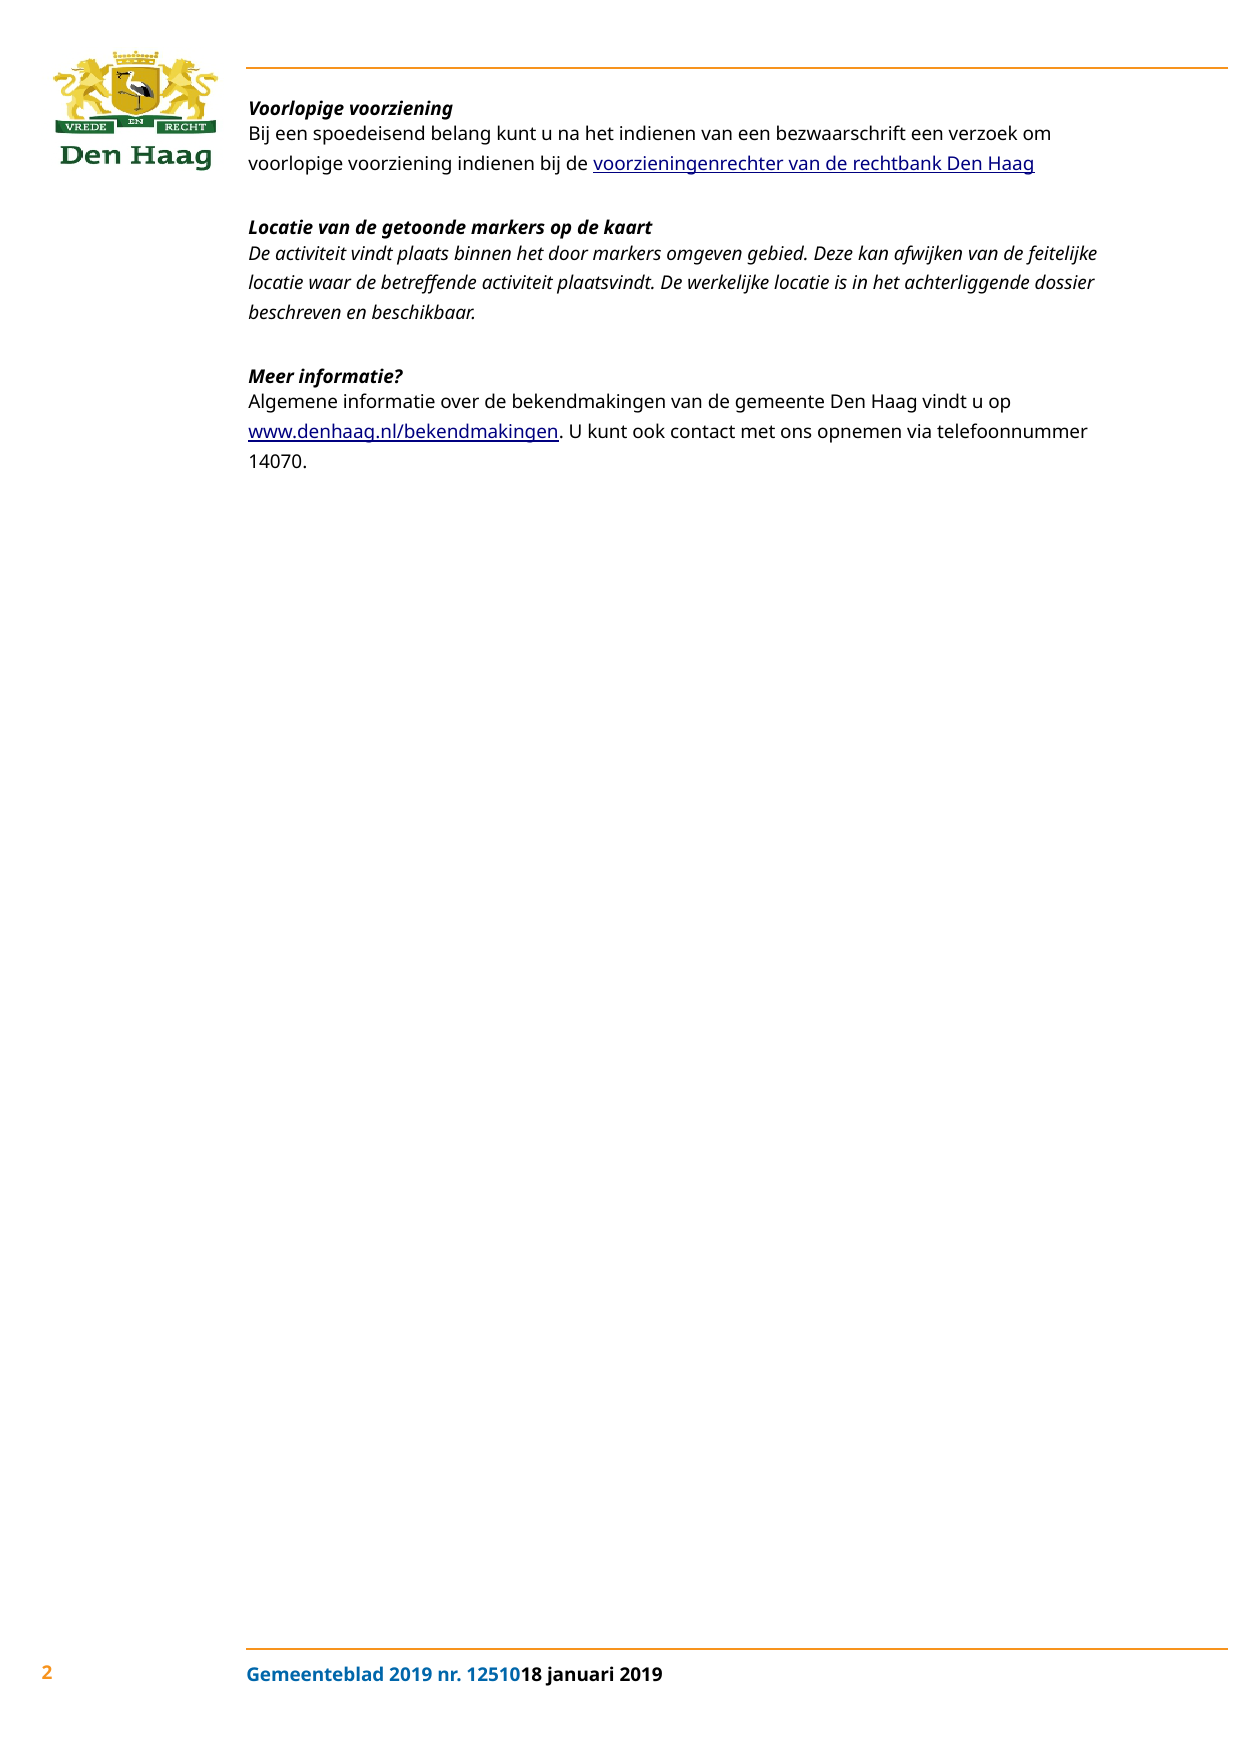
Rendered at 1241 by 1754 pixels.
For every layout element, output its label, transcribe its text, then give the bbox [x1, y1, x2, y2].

text Bij een spoedeisend belang kunt u na het indienen van een bezwaarschrift een verzoek om voorlopige voorziening indienen bij de voorzieningenrechter van de rechtbank Den Haag [248, 121, 1152, 176]
text Meer informatie? [248, 363, 1152, 389]
text De activiteit vindt plaats binnen het door markers omgeven gebied. Deze kan afwijken van de feitelijke locatie waar de betreffende activiteit plaatsvindt. De werkelijke locatie is in het achterliggende dossier beschreven en beschikbaar. [248, 240, 1152, 325]
picture [41, 47, 231, 172]
text Voorlopige voorziening [248, 95, 1152, 121]
text Locatie van de getoonde markers op de kaart [248, 214, 1152, 240]
text Algemene informatie over de bekendmakingen van de gemeente Den Haag vindt u op www.denhaag.nl/bekendmakingen. U kunt ook contact met ons opnemen via telefoonnummer 14070. [248, 389, 1152, 473]
